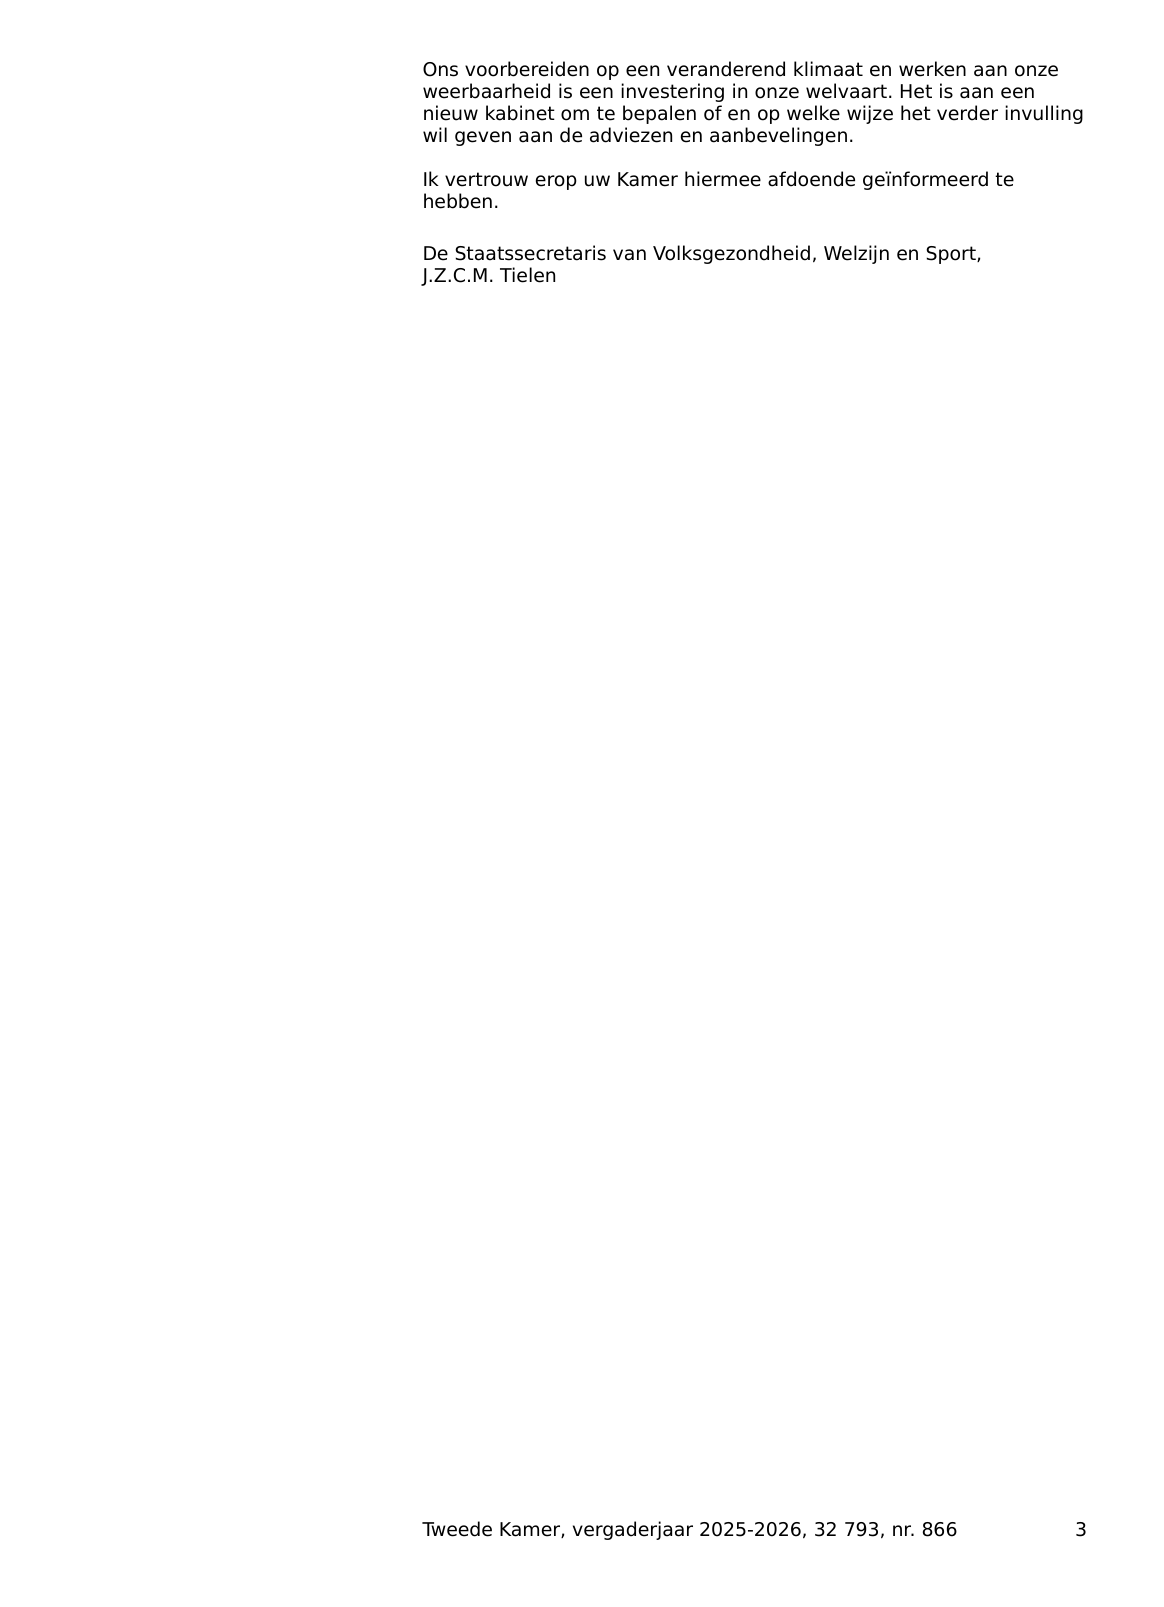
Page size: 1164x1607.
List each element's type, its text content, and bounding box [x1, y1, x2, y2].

text Ik vertrouw erop uw Kamer hiermee afdoende geïnformeerd te hebben. [422, 169, 1087, 213]
text De Staatssecretaris van Volksgezondheid, Welzijn en Sport, J.Z.C.M. Tielen [422, 243, 1087, 287]
text Ons voorbereiden op een veranderend klimaat en werken aan onze weerbaarheid is een investering in onze welvaart. Het is aan een nieuw kabinet om te bepalen of en op welke wijze het verder invulling wil geven aan de adviezen en aanbevelingen. [422, 59, 1087, 147]
